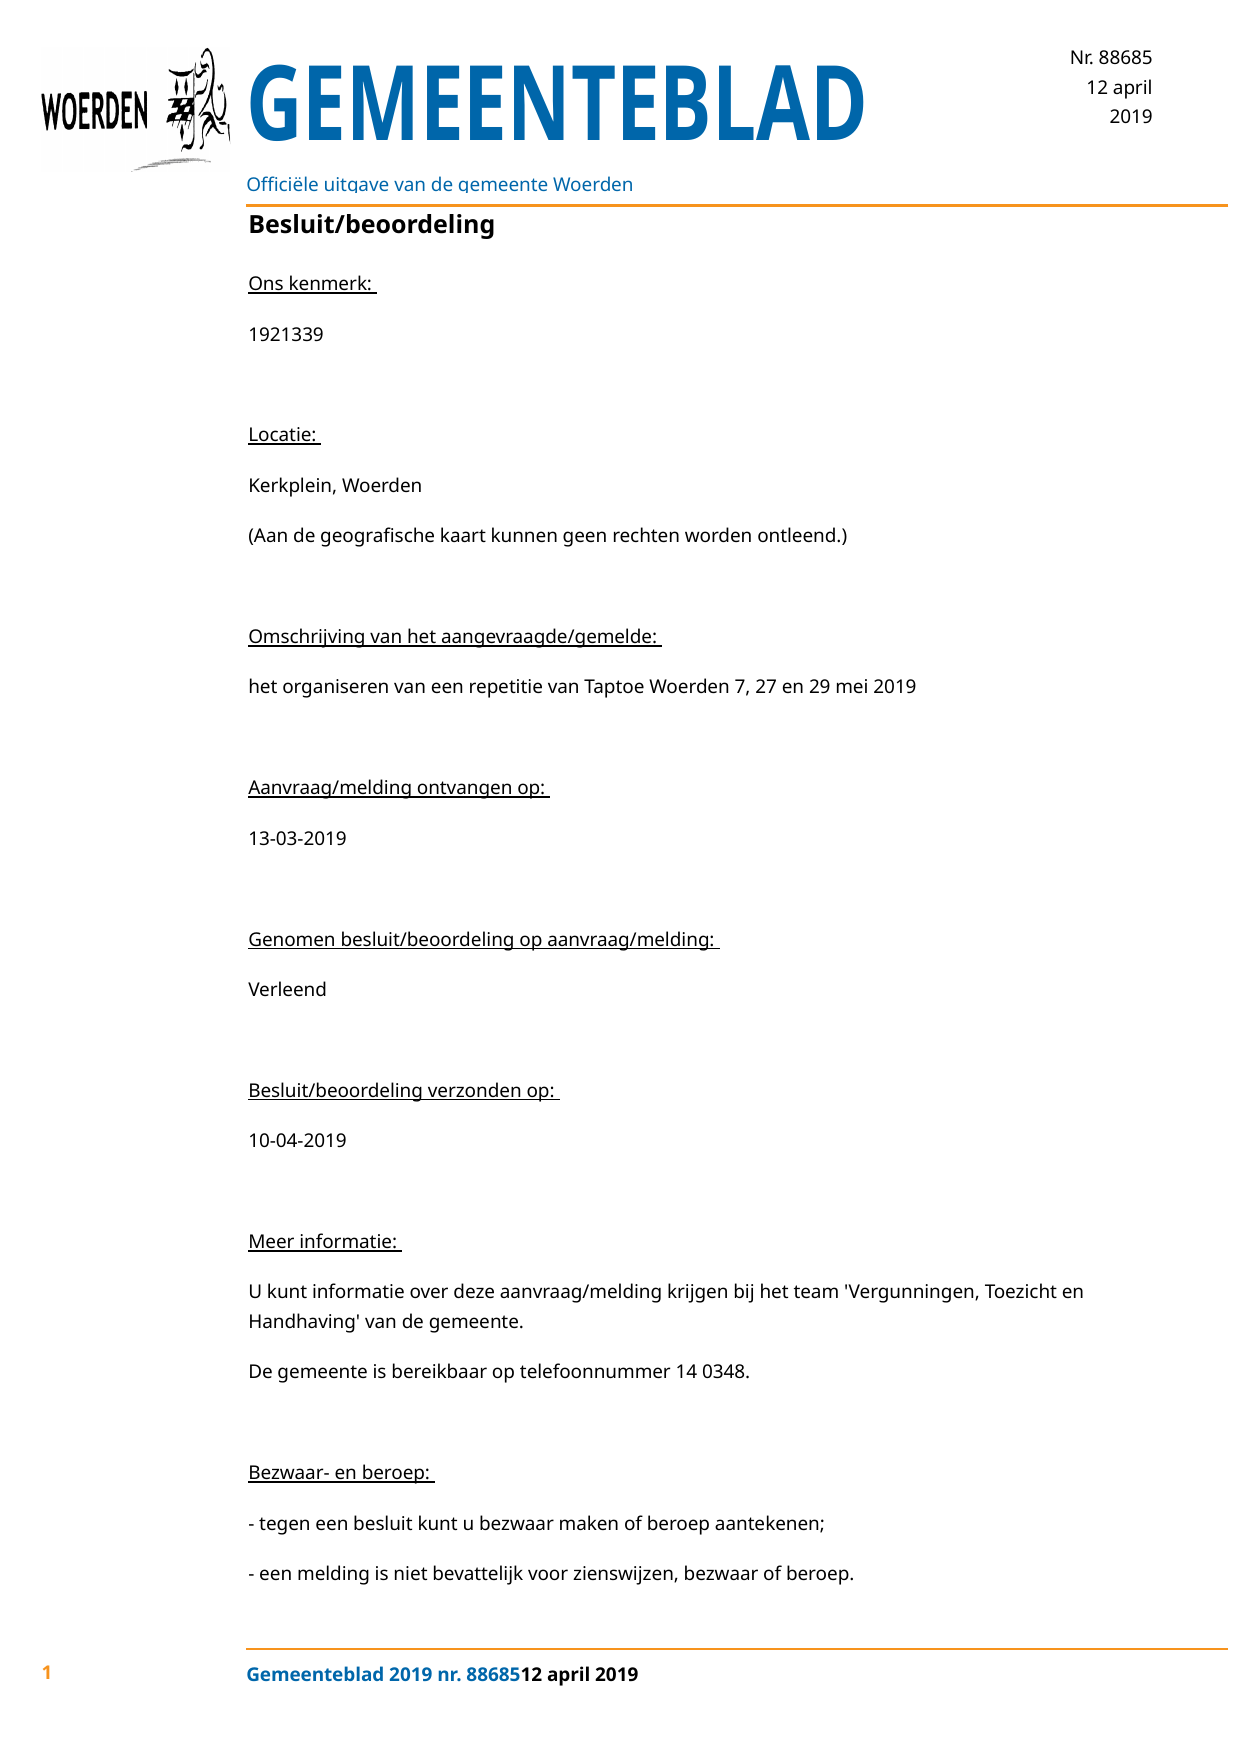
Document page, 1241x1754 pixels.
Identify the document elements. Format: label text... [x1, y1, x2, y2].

text U kunt informatie over deze aanvraag/melding krijgen bij het team 'Vergunningen, Toezicht en Handhaving' van de gemeente. [248, 1279, 1152, 1334]
text Bezwaar- en beroep: [248, 1459, 1152, 1485]
text - een melding is niet bevattelijk voor zienswijzen, bezwaar of beroep. [248, 1560, 1152, 1586]
text Verleend [248, 976, 1152, 1002]
text - tegen een besluit kunt u bezwaar maken of beroep aantekenen; [248, 1510, 1152, 1536]
text Besluit/beoordeling [248, 207, 1152, 241]
text Genomen besluit/beoordeling op aanvraag/melding: [248, 926, 1152, 951]
text Meer informatie: [248, 1228, 1152, 1254]
text Ons kenmerk: [248, 270, 1152, 296]
text 13-03-2019 [248, 825, 1152, 851]
text 10-04-2019 [248, 1127, 1152, 1153]
text De gemeente is bereikbaar op telefoonnummer 14 0348. [248, 1359, 1152, 1384]
text Locatie: [248, 422, 1152, 447]
text Omschrijving van het aangevraagde/gemelde: [248, 623, 1152, 649]
text Besluit/beoordeling verzonden op: [248, 1077, 1152, 1103]
text 1921339 [248, 321, 1152, 346]
text Kerkplein, Woerden [248, 472, 1152, 498]
picture [41, 47, 231, 172]
text (Aan de geografische kaart kunnen geen rechten worden ontleend.) [248, 522, 1152, 548]
text Aanvraag/melding ontvangen op: [248, 774, 1152, 800]
text het organiseren van een repetitie van Taptoe Woerden 7, 27 en 29 mei 2019 [248, 674, 1152, 699]
